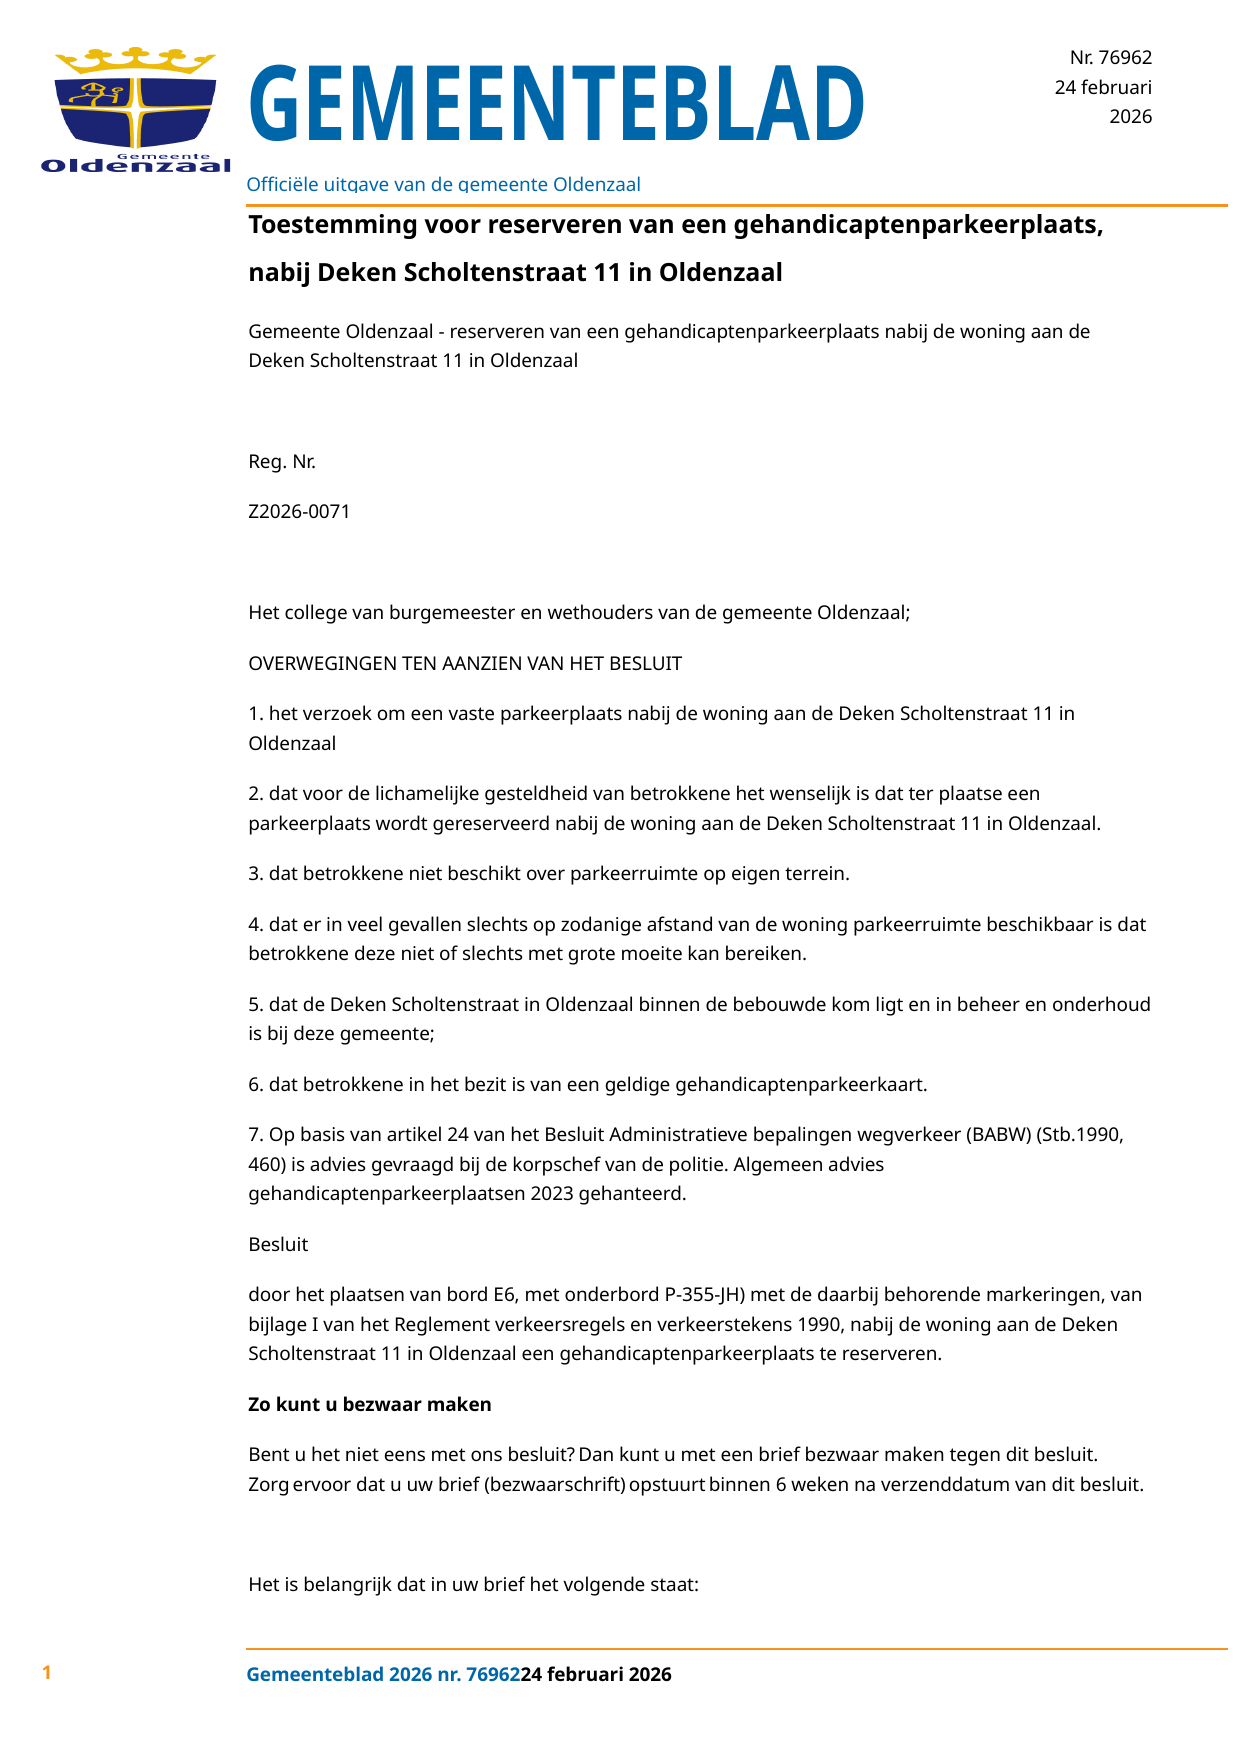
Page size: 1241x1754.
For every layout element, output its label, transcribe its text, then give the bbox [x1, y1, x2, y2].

text Gemeente Oldenzaal - reserveren van een gehandicaptenparkeerplaats nabij de woning aan de Deken Scholtenstraat 11 in Oldenzaal [248, 318, 1152, 373]
text 3. dat betrokkene niet beschikt over parkeerruimte op eigen terrein. [248, 860, 1152, 886]
text 2. dat voor de lichamelijke gesteldheid van betrokkene het wenselijk is dat ter plaatse een parkeerplaats wordt gereserveerd nabij de woning aan de Deken Scholtenstraat 11 in Oldenzaal. [248, 780, 1152, 836]
text Z2026-0071 [248, 499, 1152, 524]
text OVERWEGINGEN TEN AANZIEN VAN HET BESLUIT [248, 650, 1152, 676]
text 1. het verzoek om een vaste parkeerplaats nabij de woning aan de Deken Scholtenstraat 11 in Oldenzaal [248, 700, 1152, 756]
text Besluit [248, 1231, 1152, 1257]
text 7. Op basis van artikel 24 van het Besluit Administratieve bepalingen wegverkeer (BABW) (Stb.1990, 460) is advies gevraagd bij de korpschef van de politie. Algemeen advies gehandicaptenparkeerplaatsen 2023 gehanteerd. [248, 1121, 1152, 1206]
text door het plaatsen van bord E6, met onderbord P-355-JH) met de daarbij behorende markeringen, van bijlage I van het Reglement verkeersregels en verkeerstekens 1990, nabij de woning aan de Deken Scholtenstraat 11 in Oldenzaal een gehandicaptenparkeerplaats te reserveren. [248, 1281, 1152, 1366]
text Zo kunt u bezwaar maken [248, 1391, 1152, 1417]
text Bent u het niet eens met ons besluit? Dan kunt u met een brief bezwaar maken tegen dit besluit. Zorg ervoor dat u uw brief (bezwaarschrift) opstuurt binnen 6 weken na verzenddatum van dit besluit. [248, 1441, 1152, 1497]
text Toestemming voor reserveren van een gehandicaptenparkeerplaats, nabij Deken Scholtenstraat 11 in Oldenzaal [248, 207, 1152, 288]
text 5. dat de Deken Scholtenstraat in Oldenzaal binnen de bebouwde kom ligt en in beheer en onderhoud is bij deze gemeente; [248, 991, 1152, 1046]
text Reg. Nr. [248, 448, 1152, 474]
text Het college van burgemeester en wethouders van de gemeente Oldenzaal; [248, 599, 1152, 625]
text 6. dat betrokkene in het bezit is van een geldige gehandicaptenparkeerkaart. [248, 1071, 1152, 1097]
text Het is belangrijk dat in uw brief het volgende staat: [248, 1572, 1152, 1597]
picture [41, 47, 231, 172]
text 4. dat er in veel gevallen slechts op zodanige afstand van de woning parkeerruimte beschikbaar is dat betrokkene deze niet of slechts met grote moeite kan bereiken. [248, 911, 1152, 966]
